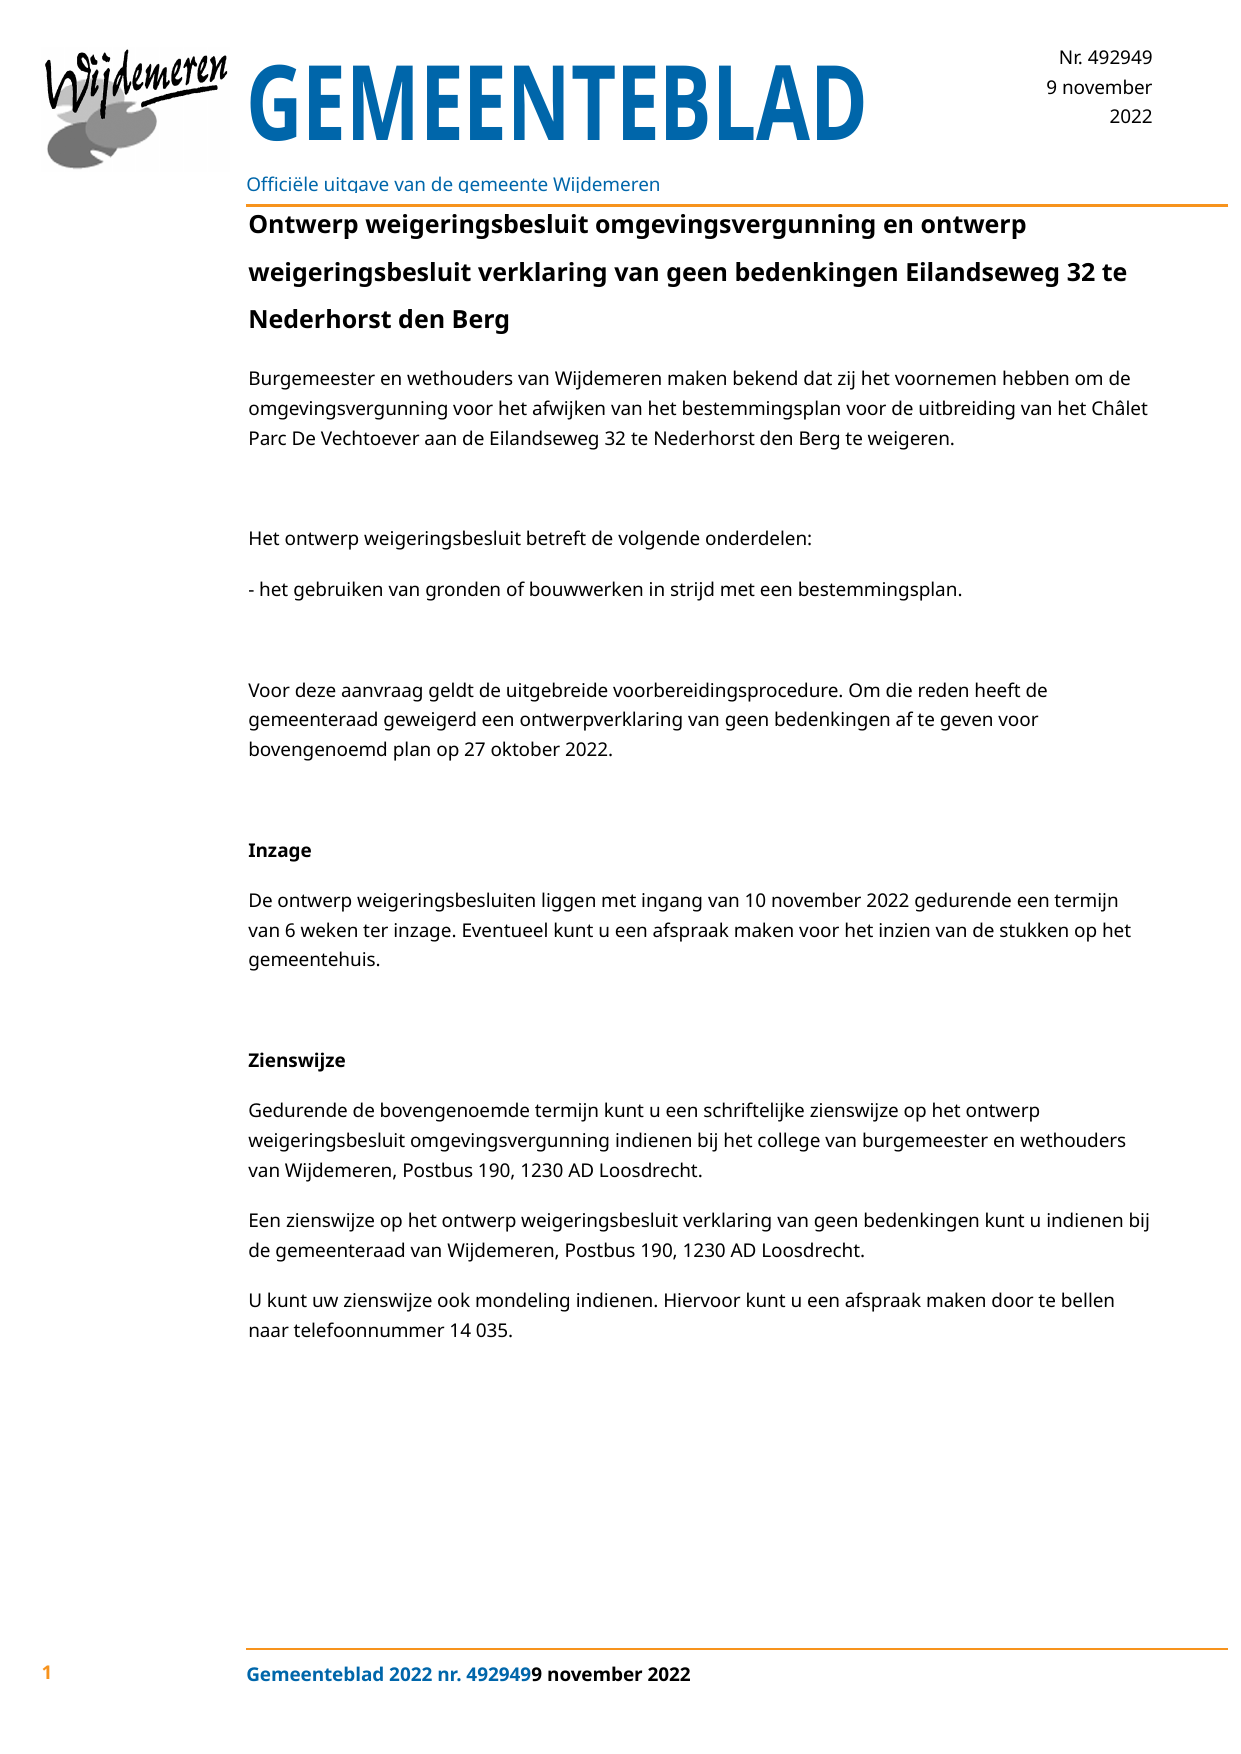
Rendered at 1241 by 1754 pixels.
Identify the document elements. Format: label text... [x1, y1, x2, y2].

text De ontwerp weigeringsbesluiten liggen met ingang van 10 november 2022 gedurende een termijn van 6 weken ter inzage. Eventueel kunt u een afspraak maken voor het inzien van de stukken op het gemeentehuis. [248, 887, 1152, 972]
text Voor deze aanvraag geldt de uitgebreide voorbereidingsprocedure. Om die reden heeft de gemeenteraad geweigerd een ontwerpverklaring van geen bedenkingen af te geven voor bovengenoemd plan op 27 oktober 2022. [248, 677, 1152, 762]
text Zienswijze [248, 1047, 1152, 1073]
text Gedurende de bovengenoemde termijn kunt u een schriftelijke zienswijze op het ontwerp weigeringsbesluit omgevingsvergunning indienen bij het college van burgemeester en wethouders van Wijdemeren, Postbus 190, 1230 AD Loosdrecht. [248, 1098, 1152, 1182]
text Ontwerp weigeringsbesluit omgevingsvergunning en ontwerp weigeringsbesluit verklaring van geen bedenkingen Eilandseweg 32 te Nederhorst den Berg [248, 207, 1152, 336]
text Burgemeester en wethouders van Wijdemeren maken bekend dat zij het voornemen hebben om de omgevingsvergunning voor het afwijken van het bestemmingsplan voor de uitbreiding van het Châlet Parc De Vechtoever aan de Eilandseweg 32 te Nederhorst den Berg te weigeren. [248, 366, 1152, 450]
text U kunt uw zienswijze ook mondeling indienen. Hiervoor kunt u een afspraak maken door te bellen naar telefoonnummer 14 035. [248, 1287, 1152, 1342]
picture [41, 47, 231, 172]
text Een zienswijze op het ontwerp weigeringsbesluit verklaring van geen bedenkingen kunt u indienen bij de gemeenteraad van Wijdemeren, Postbus 190, 1230 AD Loosdrecht. [248, 1207, 1152, 1262]
text Inzage [248, 837, 1152, 862]
text - het gebruiken van gronden of bouwwerken in strijd met een bestemmingsplan. [248, 576, 1152, 602]
text Het ontwerp weigeringsbesluit betreft de volgende onderdelen: [248, 526, 1152, 551]
